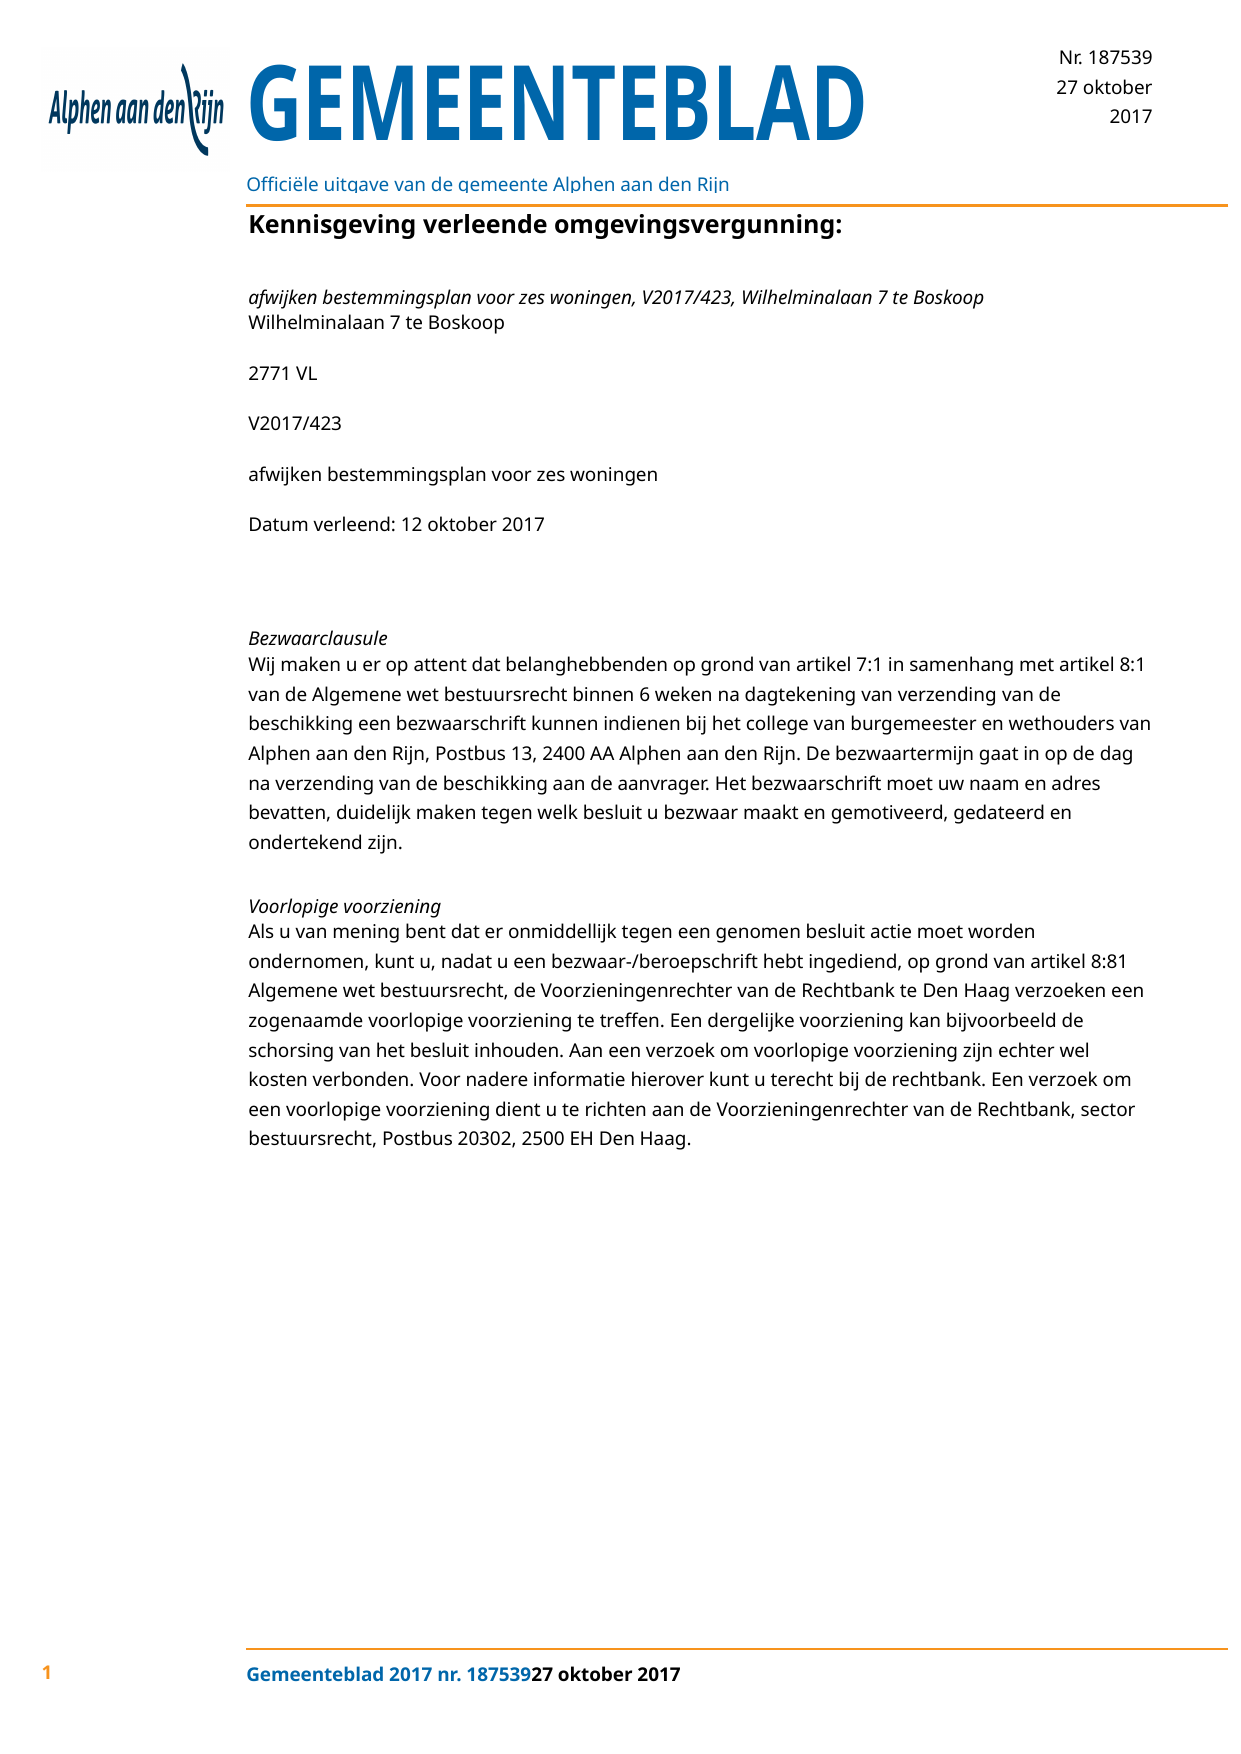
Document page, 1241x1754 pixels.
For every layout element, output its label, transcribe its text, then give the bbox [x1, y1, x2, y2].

text Bezwaarclausule [248, 626, 1152, 651]
text afwijken bestemmingsplan voor zes woningen [248, 461, 1152, 487]
text afwijken bestemmingsplan voor zes woningen, V2017/423, Wilhelminalaan 7 te Boskoop [248, 284, 1152, 309]
text Wilhelminalaan 7 te Boskoop [248, 309, 1152, 335]
text Wij maken u er op attent dat belanghebbenden op grond van artikel 7:1 in samenhang met artikel 8:1 van de Algemene wet bestuursrecht binnen 6 weken na dagtekening van verzending van de beschikking een bezwaarschrift kunnen indienen bij het college van burgemeester en wethouders van Alphen aan den Rijn, Postbus 13, 2400 AA Alphen aan den Rijn. De bezwaartermijn gaat in op de dag na verzending van de beschikking aan de aanvrager. Het bezwaarschrift moet uw naam en adres bevatten, duidelijk maken tegen welk besluit u bezwaar maakt en gemotiveerd, gedateerd en ondertekend zijn. [248, 651, 1152, 854]
text Voorlopige voorziening [248, 893, 1152, 918]
text Datum verleend: 12 oktober 2017 [248, 511, 1152, 537]
text V2017/423 [248, 410, 1152, 436]
text Als u van mening bent dat er onmiddellijk tegen een genomen besluit actie moet worden ondernomen, kunt u, nadat u een bezwaar-/beroepschrift hebt ingediend, op grond van artikel 8:81 Algemene wet bestuursrecht, de Voorzieningenrechter van de Rechtbank te Den Haag verzoeken een zogenaamde voorlopige voorziening te treffen. Een dergelijke voorziening kan bijvoorbeeld de schorsing van het besluit inhouden. Aan een verzoek om voorlopige voorziening zijn echter wel kosten verbonden. Voor nadere informatie hierover kunt u terecht bij de rechtbank. Een verzoek om een voorlopige voorziening dient u te richten aan de Voorzieningenrechter van de Rechtbank, sector bestuursrecht, Postbus 20302, 2500 EH Den Haag. [248, 918, 1152, 1151]
picture [41, 47, 231, 172]
text 2771 VL [248, 360, 1152, 386]
text Kennisgeving verleende omgevingsvergunning: [248, 207, 1152, 241]
